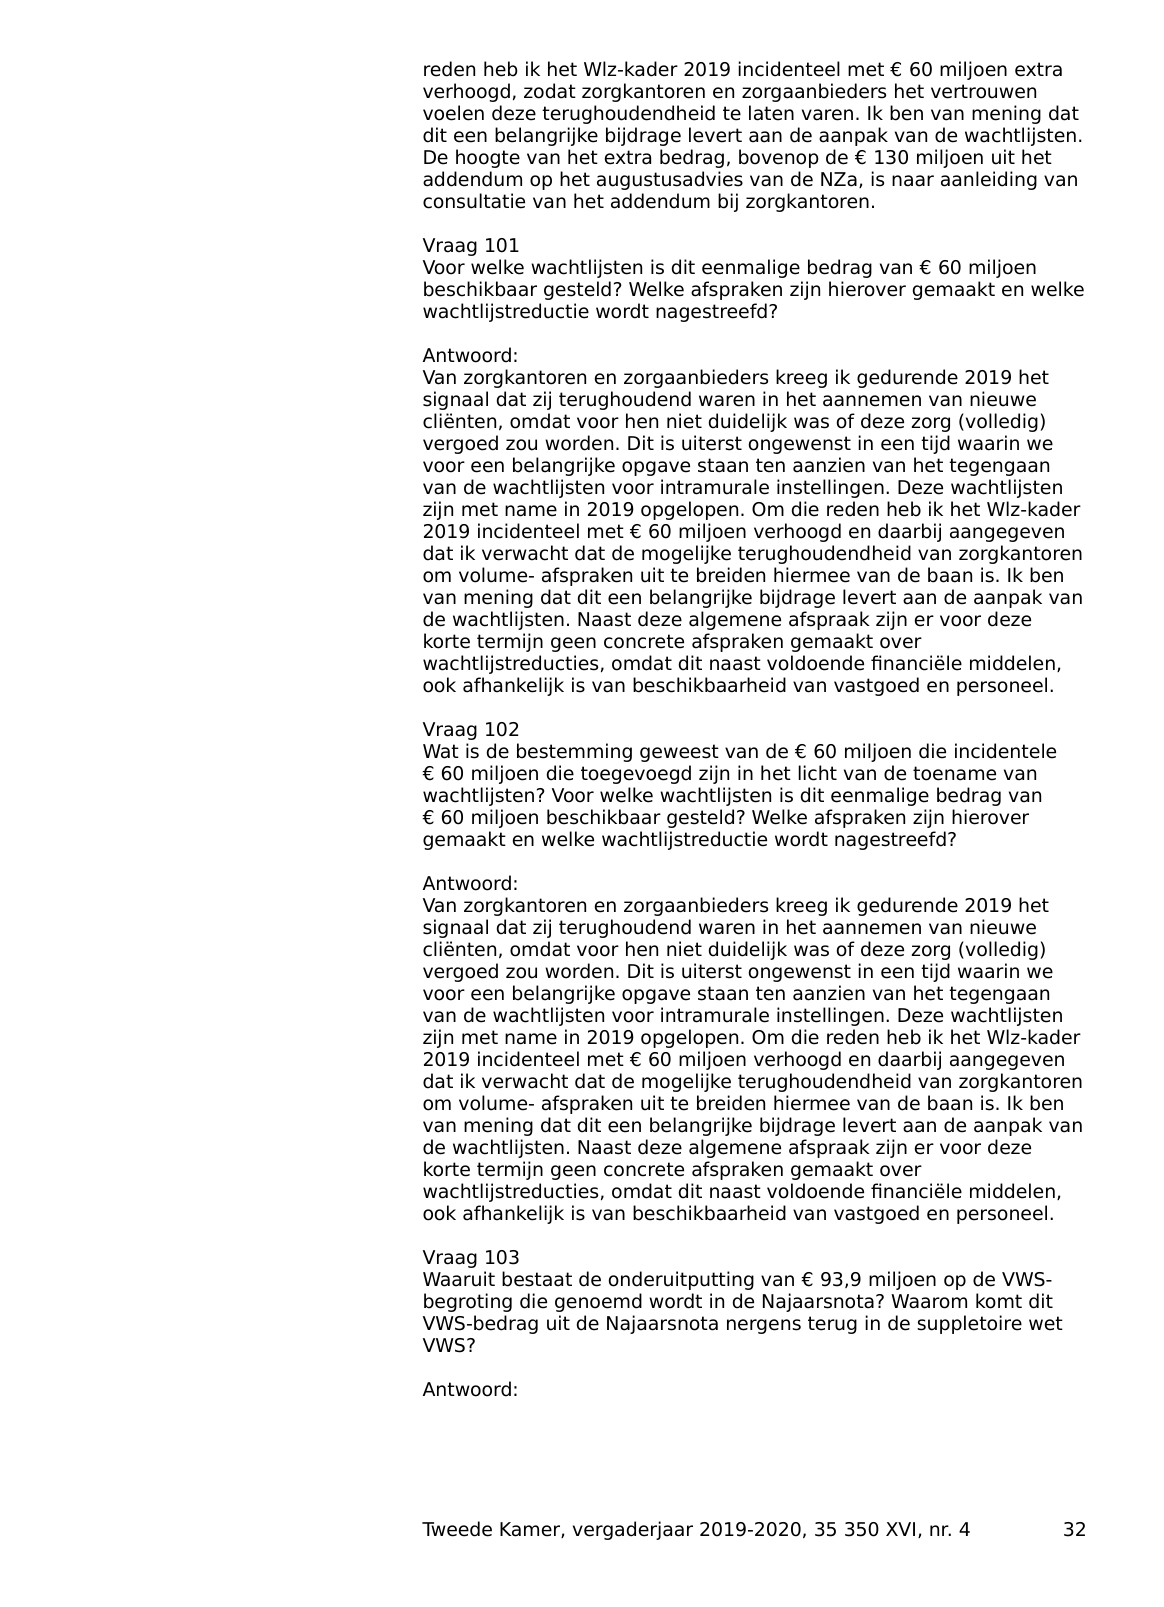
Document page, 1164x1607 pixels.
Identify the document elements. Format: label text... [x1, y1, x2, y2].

text Antwoord: [422, 1379, 1087, 1401]
text Van zorgkantoren en zorgaanbieders kreeg ik gedurende 2019 het signaal dat zij terughoudend waren in het aannemen van nieuwe cliënten, omdat voor hen niet duidelijk was of deze zorg (volledig) vergoed zou worden. Dit is uiterst ongewenst in een tijd waarin we voor een belangrijke opgave staan ten aanzien van het tegengaan van de wachtlijsten voor intramurale instellingen. Deze wachtlijsten zijn met name in 2019 opgelopen. Om die reden heb ik het Wlz-kader 2019 incidenteel met € 60 miljoen verhoogd en daarbij aangegeven dat ik verwacht dat de mogelijke terughoudendheid van zorgkantoren om volume- afspraken uit te breiden hiermee van de baan is. Ik ben van mening dat dit een belangrijke bijdrage levert aan de aanpak van de wachtlijsten. Naast deze algemene afspraak zijn er voor deze korte termijn geen concrete afspraken gemaakt over wachtlijstreducties, omdat dit naast voldoende financiële middelen, ook afhankelijk is van beschikbaarheid van vastgoed en personeel. [422, 367, 1087, 697]
text Wat is de bestemming geweest van de € 60 miljoen die incidentele € 60 miljoen die toegevoegd zijn in het licht van de toename van wachtlijsten? Voor welke wachtlijsten is dit eenmalige bedrag van € 60 miljoen beschikbaar gesteld? Welke afspraken zijn hierover gemaakt en welke wachtlijstreductie wordt nagestreefd? [422, 741, 1087, 851]
text Van zorgkantoren en zorgaanbieders kreeg ik gedurende 2019 het signaal dat zij terughoudend waren in het aannemen van nieuwe cliënten, omdat voor hen niet duidelijk was of deze zorg (volledig) vergoed zou worden. Dit is uiterst ongewenst in een tijd waarin we voor een belangrijke opgave staan ten aanzien van het tegengaan van de wachtlijsten voor intramurale instellingen. Deze wachtlijsten zijn met name in 2019 opgelopen. Om die reden heb ik het Wlz-kader 2019 incidenteel met € 60 miljoen verhoogd en daarbij aangegeven dat ik verwacht dat de mogelijke terughoudendheid van zorgkantoren om volume- afspraken uit te breiden hiermee van de baan is. Ik ben van mening dat dit een belangrijke bijdrage levert aan de aanpak van de wachtlijsten. Naast deze algemene afspraak zijn er voor deze korte termijn geen concrete afspraken gemaakt over wachtlijstreducties, omdat dit naast voldoende financiële middelen, ook afhankelijk is van beschikbaarheid van vastgoed en personeel. [422, 895, 1087, 1225]
text Waaruit bestaat de onderuitputting van € 93,9 miljoen op de VWS-begroting die genoemd wordt in de Najaarsnota? Waarom komt dit VWS-bedrag uit de Najaarsnota nergens terug in de suppletoire wet VWS? [422, 1269, 1087, 1357]
text reden heb ik het Wlz-kader 2019 incidenteel met € 60 miljoen extra verhoogd, zodat zorgkantoren en zorgaanbieders het vertrouwen voelen deze terughoudendheid te laten varen. Ik ben van mening dat dit een belangrijke bijdrage levert aan de aanpak van de wachtlijsten. De hoogte van het extra bedrag, bovenop de € 130 miljoen uit het addendum op het augustusadvies van de NZa, is naar aanleiding van consultatie van het addendum bij zorgkantoren. [422, 59, 1087, 213]
text Vraag 103 [422, 1247, 1087, 1269]
text Vraag 101 [422, 235, 1087, 257]
text Vraag 102 [422, 719, 1087, 741]
text Antwoord: [422, 873, 1087, 895]
text Antwoord: [422, 345, 1087, 367]
text Voor welke wachtlijsten is dit eenmalige bedrag van € 60 miljoen beschikbaar gesteld? Welke afspraken zijn hierover gemaakt en welke wachtlijstreductie wordt nagestreefd? [422, 257, 1087, 323]
